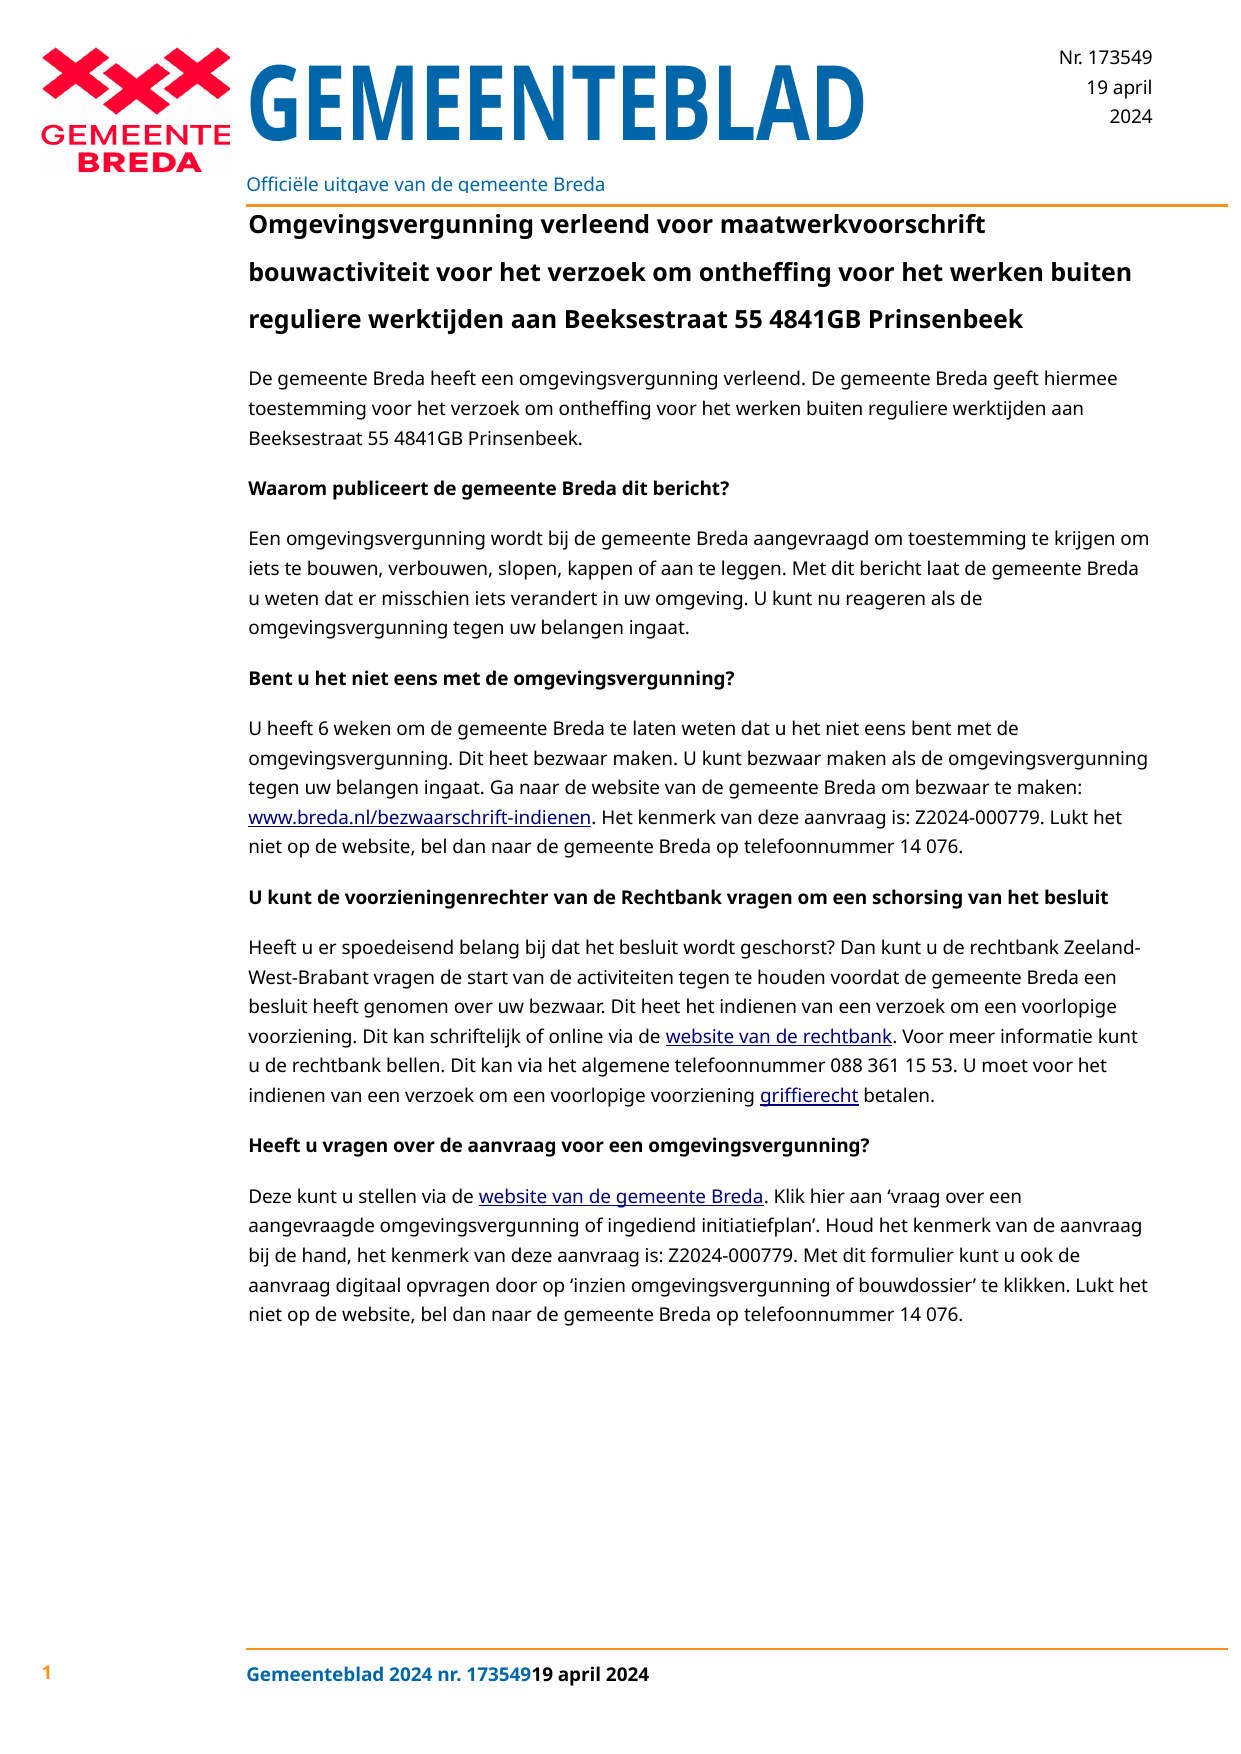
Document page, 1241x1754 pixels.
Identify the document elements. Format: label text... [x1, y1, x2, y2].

text De gemeente Breda heeft een omgevingsvergunning verleend. De gemeente Breda geeft hiermee toestemming voor het verzoek om ontheffing voor het werken buiten reguliere werktijden aan Beeksestraat 55 4841GB Prinsenbeek. [248, 366, 1152, 450]
text Bent u het niet eens met de omgevingsvergunning? [248, 665, 1152, 690]
text Heeft u er spoedeisend belang bij dat het besluit wordt geschorst? Dan kunt u de rechtbank Zeeland-West-Brabant vragen de start van de activiteiten tegen te houden voordat de gemeente Breda een besluit heeft genomen over uw bezwaar. Dit heet het indienen van een verzoek om een voorlopige voorziening. Dit kan schriftelijk of online via de website van de rechtbank. Voor meer informatie kunt u de rechtbank bellen. Dit kan via het algemene telefoonnummer 088 361 15 53. U moet voor het indienen van een verzoek om een voorlopige voorziening griffierecht betalen. [248, 934, 1152, 1108]
text Omgevingsvergunning verleend voor maatwerkvoorschrift bouwactiviteit voor het verzoek om ontheffing voor het werken buiten reguliere werktijden aan Beeksestraat 55 4841GB Prinsenbeek [248, 207, 1152, 336]
text U heeft 6 weken om de gemeente Breda te laten weten dat u het niet eens bent met de omgevingsvergunning. Dit heet bezwaar maken. U kunt bezwaar maken als de omgevingsvergunning tegen uw belangen ingaat. Ga naar de website van de gemeente Breda om bezwaar te maken: www.breda.nl/bezwaarschrift-indienen. Het kenmerk van deze aanvraag is: Z2024-000779. Lukt het niet op de website, bel dan naar de gemeente Breda op telefoonnummer 14 076. [248, 715, 1152, 859]
text Waarom publiceert de gemeente Breda dit bericht? [248, 475, 1152, 501]
text Een omgevingsvergunning wordt bij de gemeente Breda aangevraagd om toestemming te krijgen om iets te bouwen, verbouwen, slopen, kappen of aan te leggen. Met dit bericht laat de gemeente Breda u weten dat er misschien iets verandert in uw omgeving. U kunt nu reageren als de omgevingsvergunning tegen uw belangen ingaat. [248, 526, 1152, 640]
text Heeft u vragen over de aanvraag voor een omgevingsvergunning? [248, 1133, 1152, 1158]
text U kunt de voorzieningenrechter van de Rechtbank vragen om een schorsing van het besluit [248, 884, 1152, 909]
picture [41, 47, 231, 172]
text Deze kunt u stellen via de website van de gemeente Breda. Klik hier aan ‘vraag over een aangevraagde omgevingsvergunning of ingediend initiatiefplan’. Houd het kenmerk van de aanvraag bij de hand, het kenmerk van deze aanvraag is: Z2024-000779. Met dit formulier kunt u ook de aanvraag digitaal opvragen door op ‘inzien omgevingsvergunning of bouwdossier’ te klikken. Lukt het niet op de website, bel dan naar de gemeente Breda op telefoonnummer 14 076. [248, 1183, 1152, 1327]
